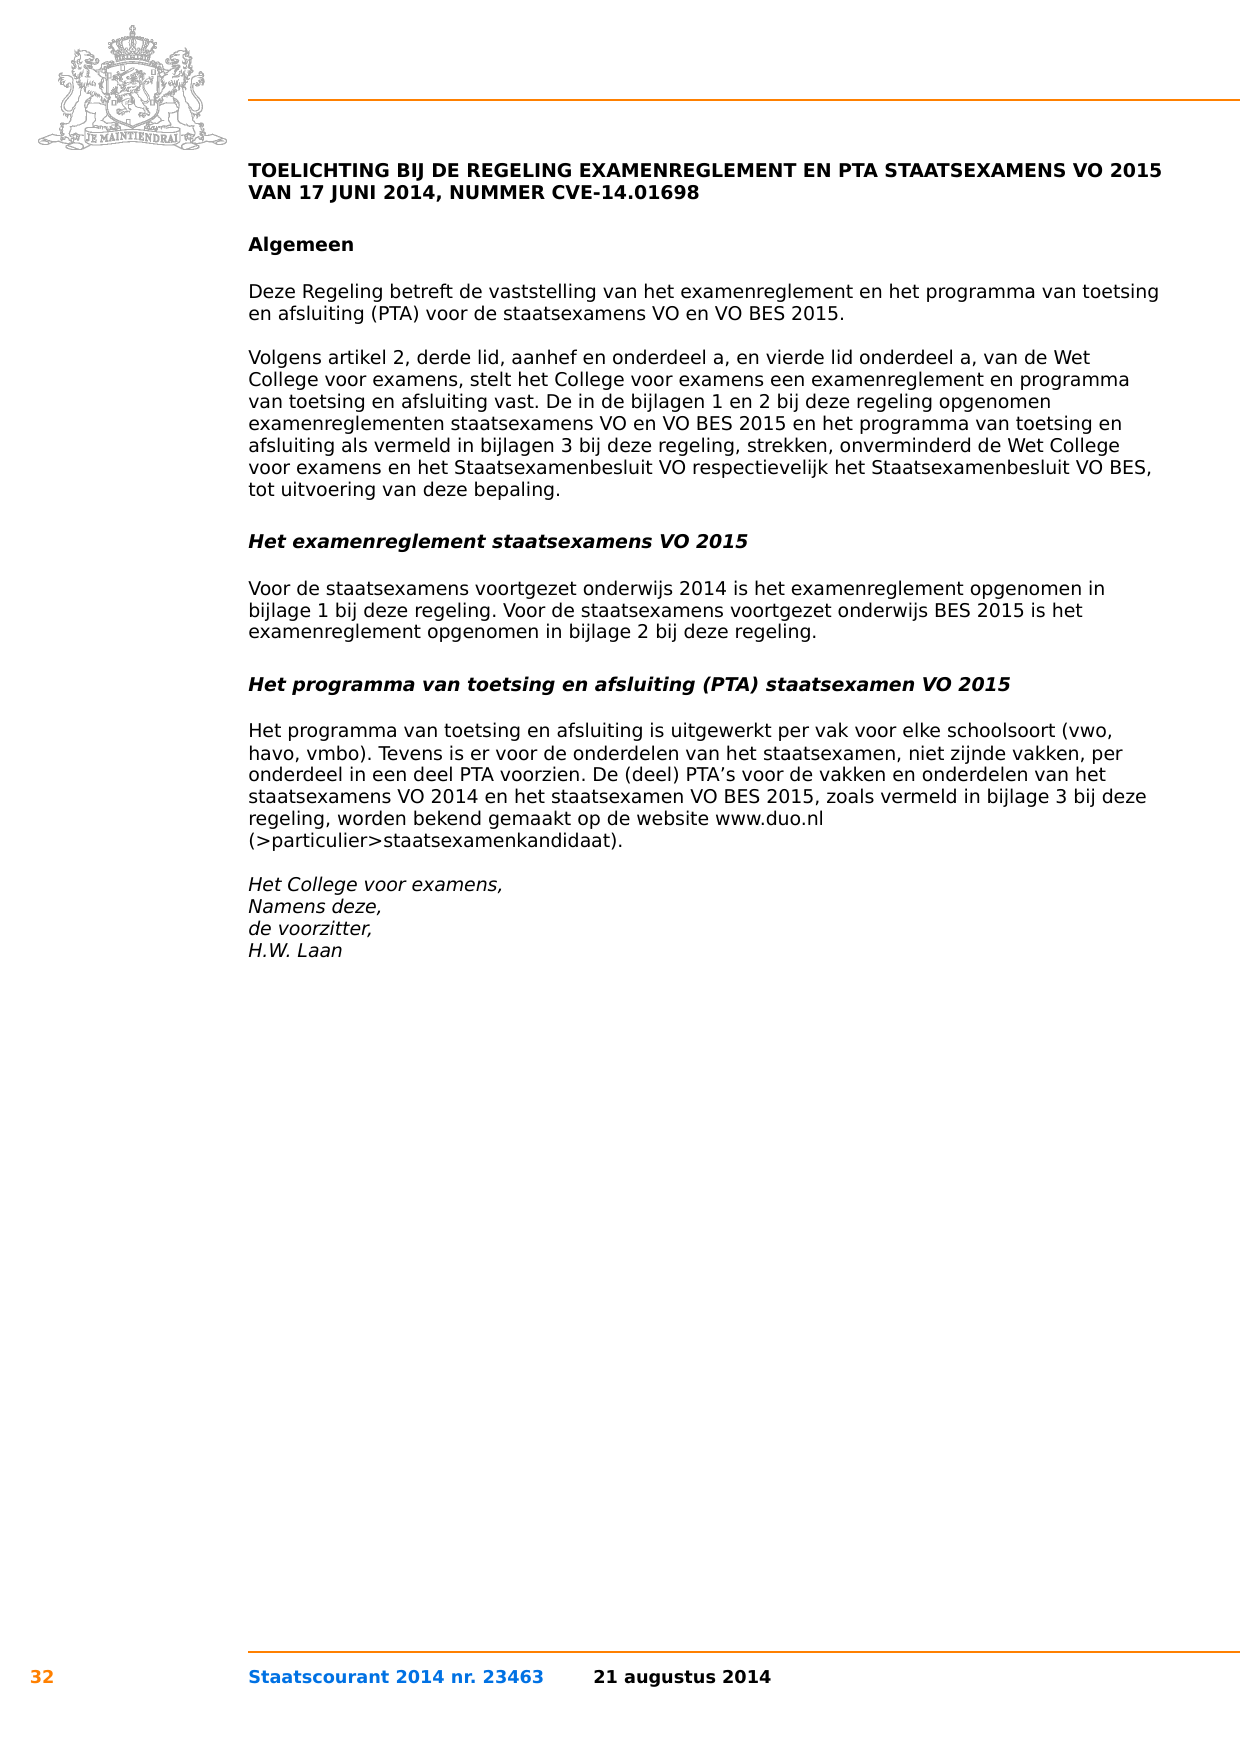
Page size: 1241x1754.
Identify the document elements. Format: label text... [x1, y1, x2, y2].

text Volgens artikel 2, derde lid, aanhef en onderdeel a, en vierde lid onderdeel a, van de Wet College voor examens, stelt het College voor examens een examenreglement en programma van toetsing en afsluiting vast. De in de bijlagen 1 en 2 bij deze regeling opgenomen examenreglementen staatsexamens VO en VO BES 2015 en het programma van toetsing en afsluiting als vermeld in bijlagen 3 bij deze regeling, strekken, onverminderd de Wet College voor examens en het Staatsexamenbesluit VO respectievelijk het Staatsexamenbesluit VO BES, tot uitvoering van deze bepaling. [248, 347, 1163, 501]
subtitle Het examenreglement staatsexamens VO 2015 [248, 531, 1163, 552]
subtitle Algemeen [248, 234, 1163, 256]
text Deze Regeling betreft de vaststelling van het examenreglement en het programma van toetsing en afsluiting (PTA) voor de staatsexamens VO en VO BES 2015. [248, 281, 1163, 325]
subtitle TOELICHTING BIJ DE REGELING EXAMENREGLEMENT EN PTA STAATSEXAMENS VO 2015 VAN 17 JUNI 2014, NUMMER CVE-14.01698 [248, 160, 1163, 204]
picture [38, 25, 227, 150]
subtitle Het programma van toetsing en afsluiting (PTA) staatsexamen VO 2015 [248, 673, 1163, 695]
text Het College voor examens, Namens deze, de voorzitter, H.W. Laan [248, 874, 1163, 962]
text Voor de staatsexamens voortgezet onderwijs 2014 is het examenreglement opgenomen in bijlage 1 bij deze regeling. Voor de staatsexamens voortgezet onderwijs BES 2015 is het examenreglement opgenomen in bijlage 2 bij deze regeling. [248, 577, 1163, 643]
text Het programma van toetsing en afsluiting is uitgewerkt per vak voor elke schoolsoort (vwo, havo, vmbo). Tevens is er voor de onderdelen van het staatsexamen, niet zijnde vakken, per onderdeel in een deel PTA voorzien. De (deel) PTA’s voor de vakken en onderdelen van het staatsexamens VO 2014 en het staatsexamen VO BES 2015, zoals vermeld in bijlage 3 bij deze regeling, worden bekend gemaakt op de website www.duo.nl (>particulier>staatsexamenkandidaat). [248, 720, 1163, 852]
